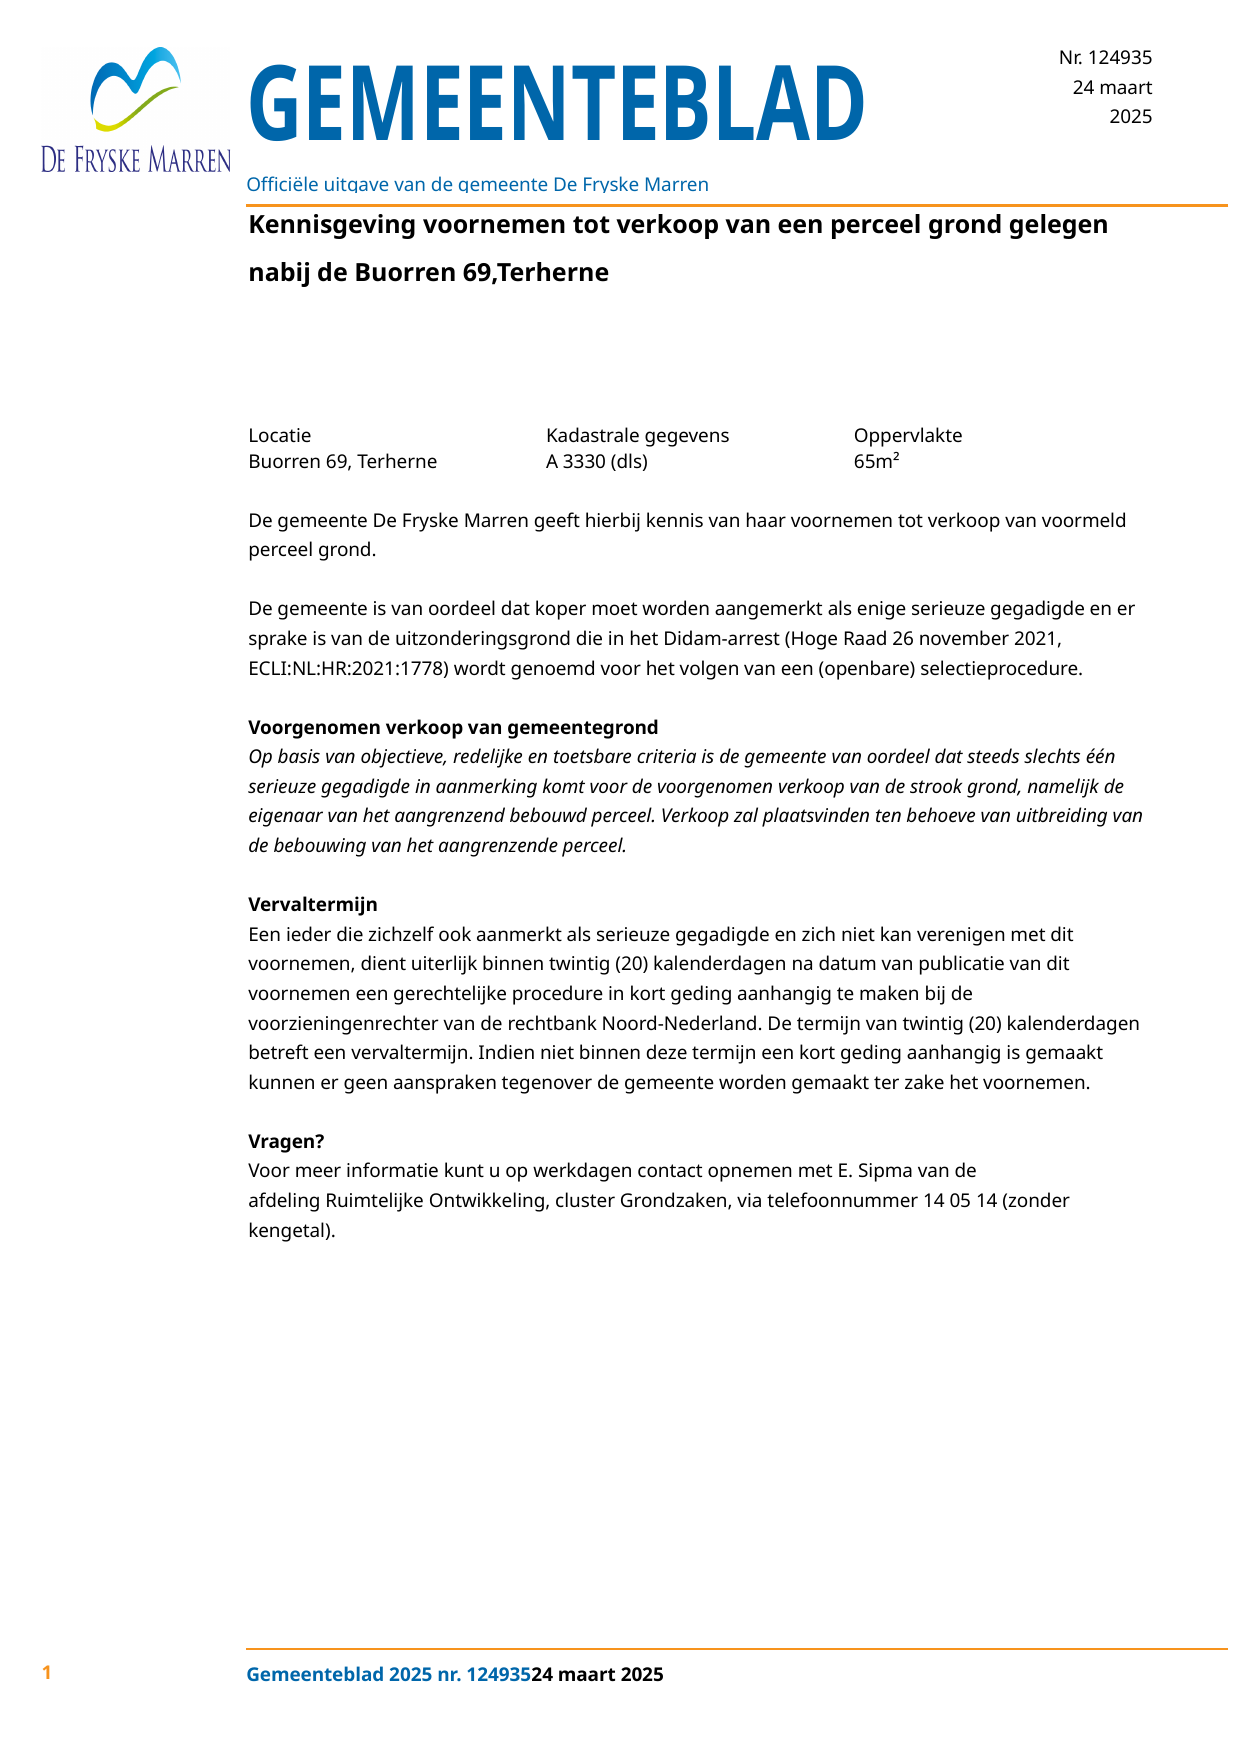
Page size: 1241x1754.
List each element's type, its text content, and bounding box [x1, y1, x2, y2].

text Kennisgeving voornemen tot verkoop van een perceel grond gelegen nabij de Buorren 69,Terherne [248, 207, 1152, 288]
text Voor meer informatie kunt u op werkdagen contact opnemen met E. Sipma van de [248, 1158, 1152, 1183]
picture [41, 47, 231, 172]
table_cell Buorren 69, Terherne [248, 448, 546, 474]
text Op basis van objectieve, redelijke en toetsbare criteria is de gemeente van oordeel dat steeds slechts één serieuze gegadigde in aanmerking komt voor de voorgenomen verkoop van de strook grond, namelijk de eigenaar van het aangrenzend bebouwd perceel. Verkoop zal plaatsvinden ten behoeve van uitbreiding van de bebouwing van het aangrenzende perceel. [248, 743, 1152, 858]
text Voorgenomen verkoop van gemeentegrond [248, 714, 1152, 740]
text Vragen? [248, 1128, 1152, 1154]
text Een ieder die zichzelf ook aanmerkt als serieuze gegadigde en zich niet kan verenigen met dit voornemen, dient uiterlijk binnen twintig (20) kalenderdagen na datum van publicatie van dit voornemen een gerechtelijke procedure in kort geding aanhangig te maken bij de voorzieningenrechter van de rechtbank Noord-Nederland. De termijn van twintig (20) kalenderdagen betreft een vervaltermijn. Indien niet binnen deze termijn een kort geding aanhangig is gemaakt kunnen er geen aanspraken tegenover de gemeente worden gemaakt ter zake het voornemen. [248, 921, 1152, 1095]
text afdeling Ruimtelijke Ontwikkeling, cluster Grondzaken, via telefoonnummer 14 05 14 (zonder kengetal). [248, 1187, 1152, 1243]
table_header Kadastrale gegevens [546, 423, 854, 448]
text Vervaltermijn [248, 891, 1152, 917]
text De gemeente is van oordeel dat koper moet worden aangemerkt als enige serieuze gegadigde en er sprake is van de uitzonderingsgrond die in het Didam-arrest (Hoge Raad 26 november 2021, ECLI:NL:HR:2021:1778) wordt genoemd voor het volgen van een (openbare) selectieprocedure. [248, 596, 1152, 681]
table_header Oppervlakte [854, 423, 1152, 448]
table_header Locatie [248, 423, 546, 448]
table_cell A 3330 (dls) [546, 448, 854, 474]
table_cell 65m² [854, 448, 1152, 474]
text De gemeente De Fryske Marren geeft hierbij kennis van haar voornemen tot verkoop van voormeld perceel grond. [248, 507, 1152, 562]
